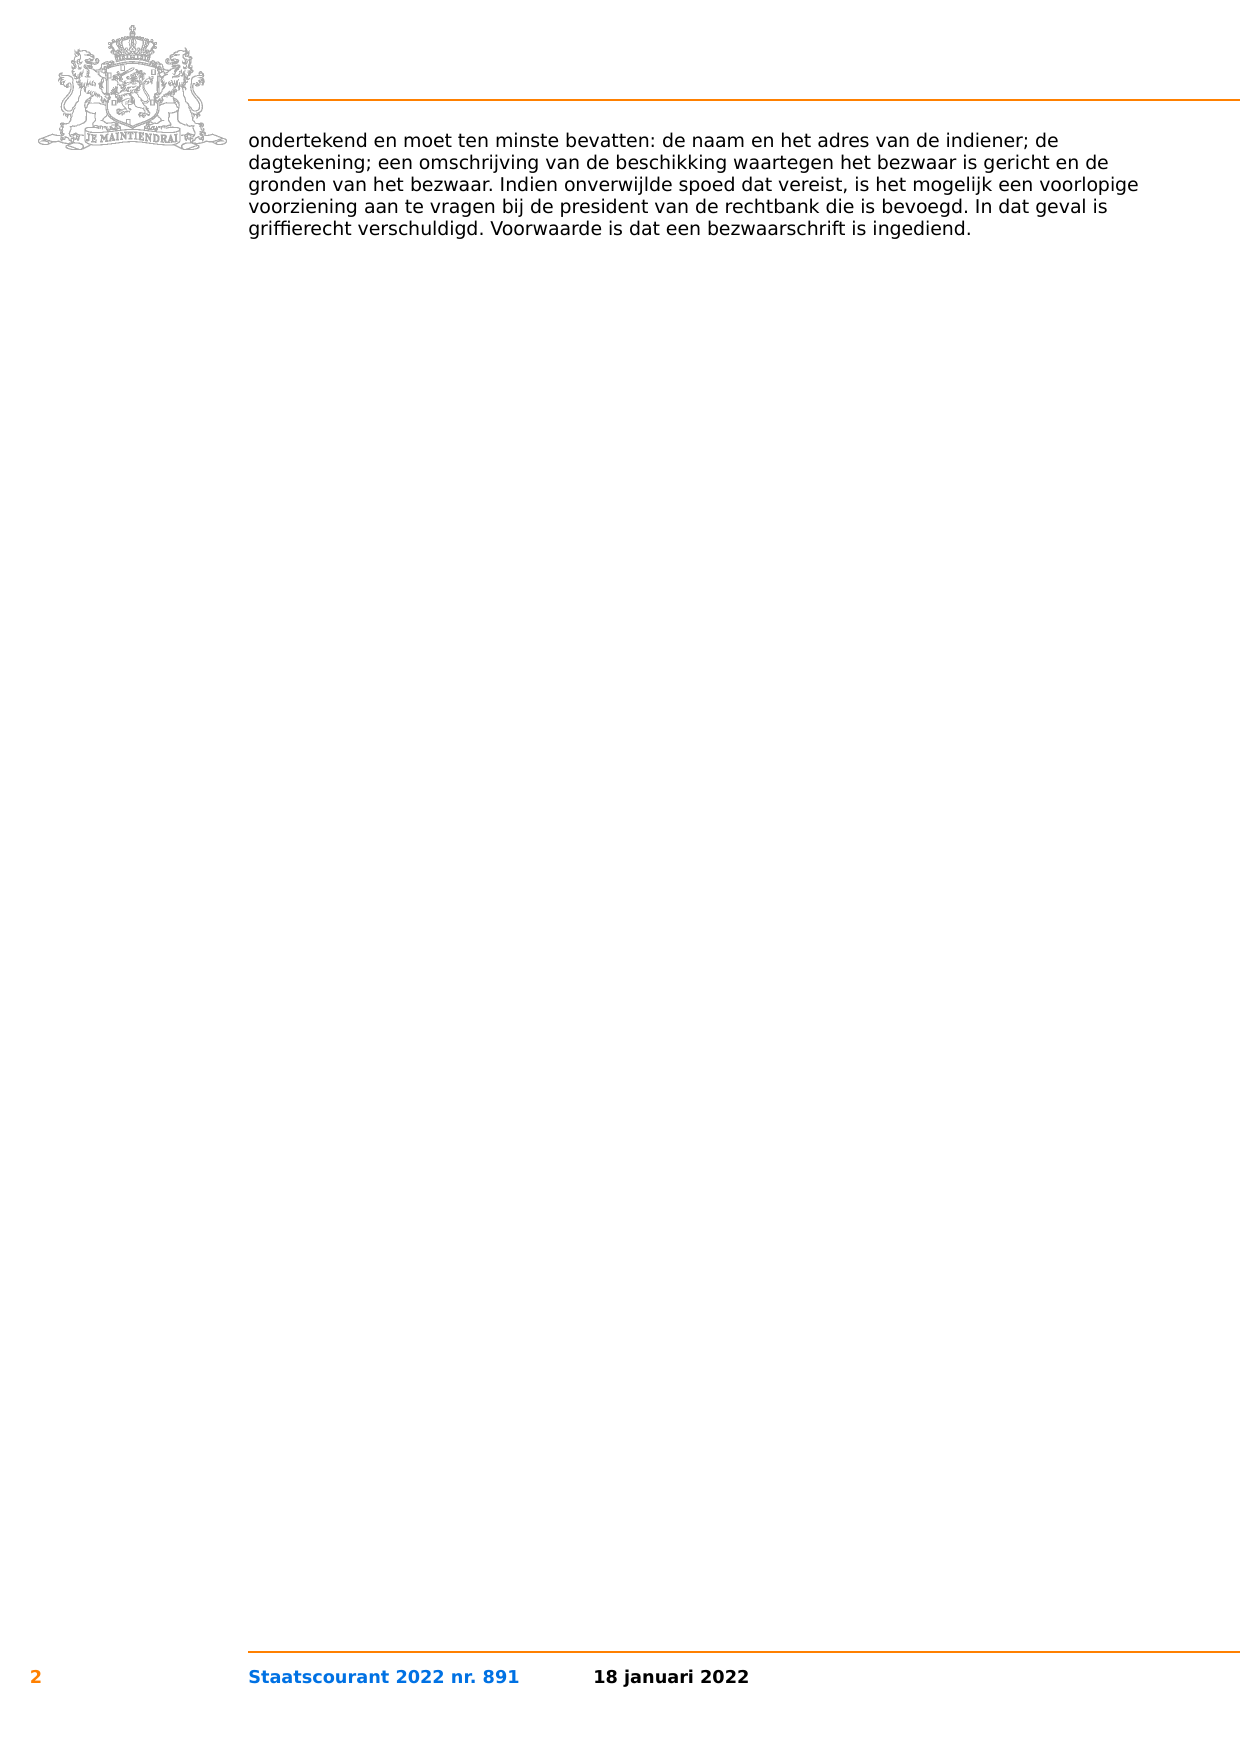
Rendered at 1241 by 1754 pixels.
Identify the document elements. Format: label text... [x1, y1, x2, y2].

text ondertekend en moet ten minste bevatten: de naam en het adres van de indiener; de dagtekening; een omschrijving van de beschikking waartegen het bezwaar is gericht en de gronden van het bezwaar. Indien onverwijlde spoed dat vereist, is het mogelijk een voorlopige voorziening aan te vragen bij de president van de rechtbank die is bevoegd. In dat geval is griffierecht verschuldigd. Voorwaarde is dat een bezwaarschrift is ingediend. [248, 130, 1163, 240]
picture [38, 25, 227, 150]
